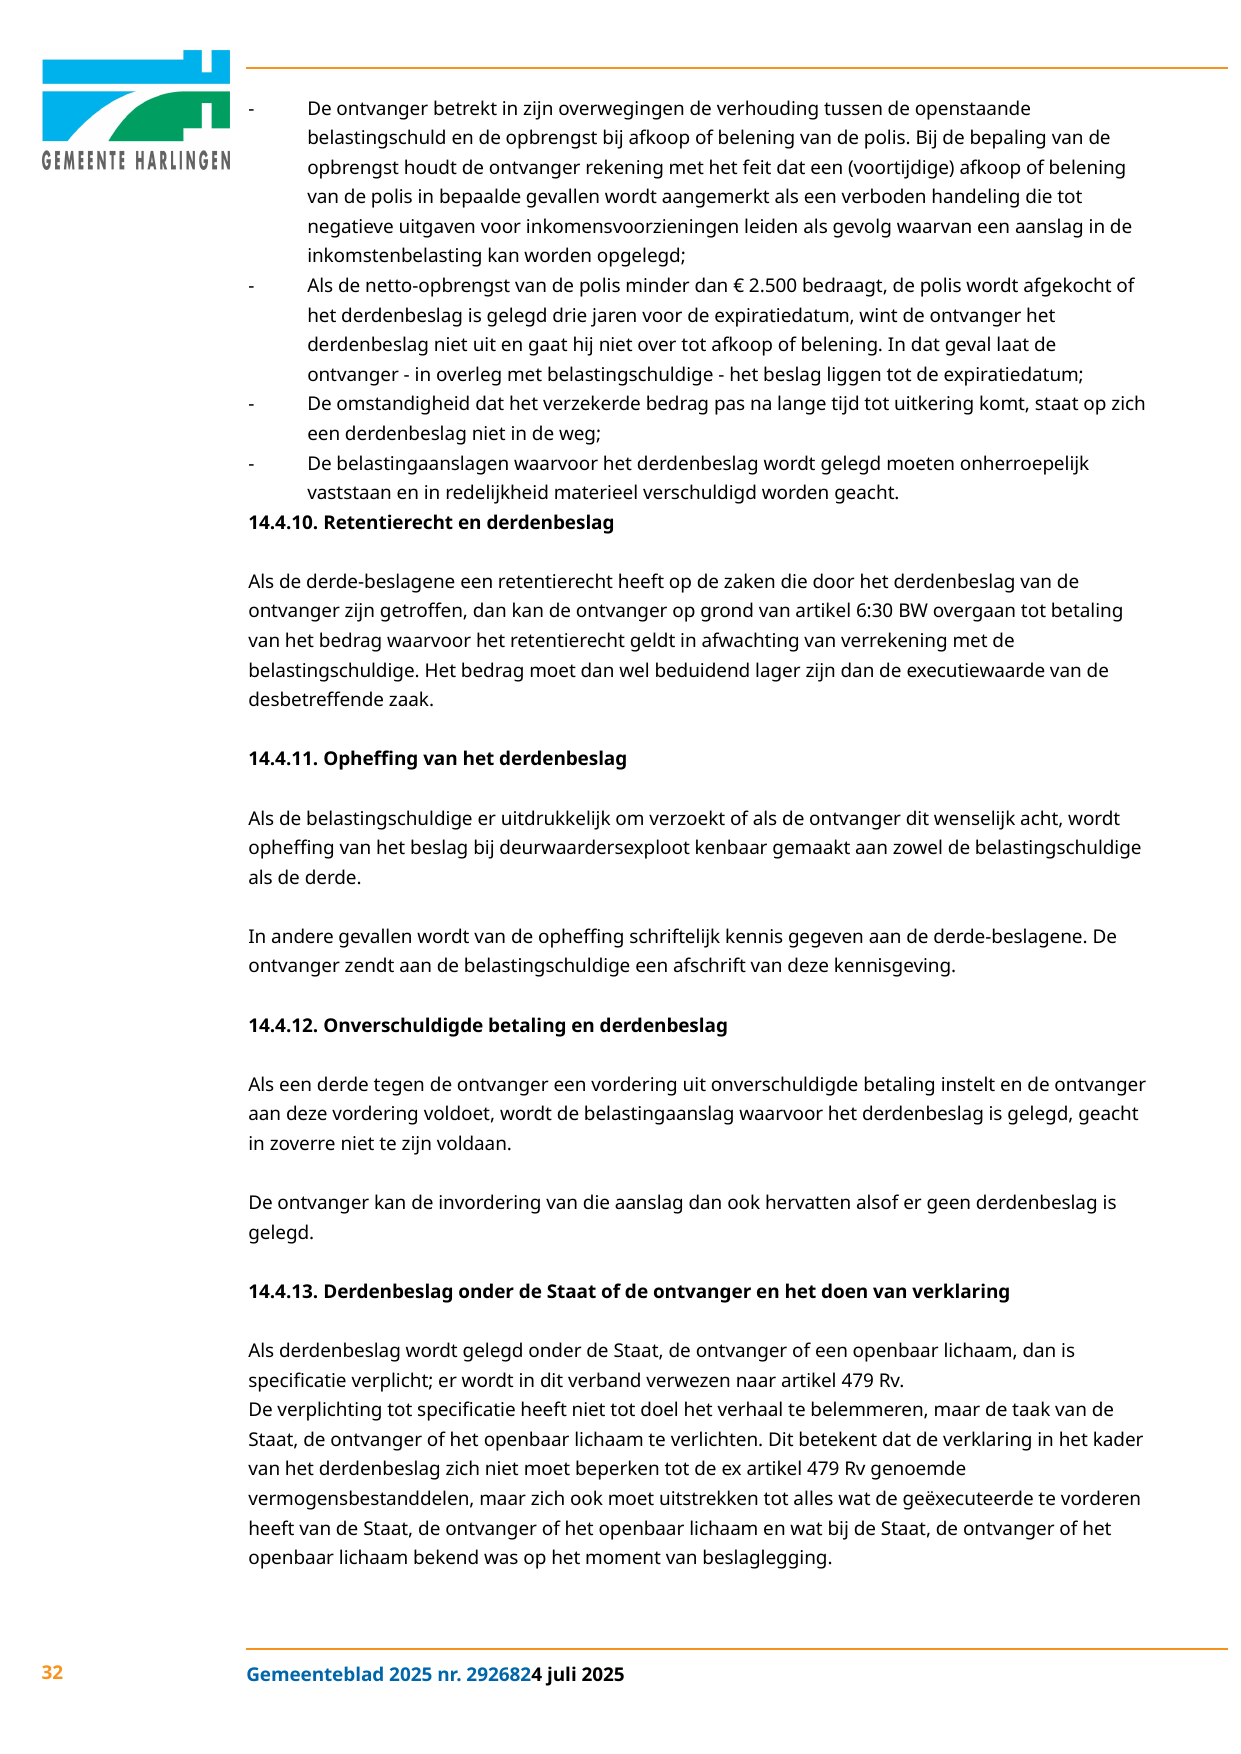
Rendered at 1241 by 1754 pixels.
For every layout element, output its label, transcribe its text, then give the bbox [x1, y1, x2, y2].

text In andere gevallen wordt van de opheffing schriftelijk kennis gegeven aan de derde-beslagene. De ontvanger zendt aan de belastingschuldige een afschrift van deze kennisgeving. [248, 923, 1152, 978]
text Als een derde tegen de ontvanger een vordering uit onverschuldigde betaling instelt en de ontvanger aan deze vordering voldoet, wordt de belastingaanslag waarvoor het derdenbeslag is gelegd, geacht in zoverre niet te zijn voldaan. [248, 1071, 1152, 1156]
text Als derdenbeslag wordt gelegd onder de Staat, de ontvanger of een openbaar lichaam, dan is specificatie verplicht; er wordt in dit verband verwezen naar artikel 479 Rv. [248, 1337, 1152, 1393]
text De ontvanger kan de invordering van die aanslag dan ook hervatten alsof er geen derdenbeslag is gelegd. [248, 1189, 1152, 1245]
text De verplichting tot specificatie heeft niet tot doel het verhaal te belemmeren, maar de taak van de Staat, de ontvanger of het openbaar lichaam te verlichten. Dit betekent dat de verklaring in het kader van het derdenbeslag zich niet moet beperken tot de ex artikel 479 Rv genoemde vermogensbestanddelen, maar zich ook moet uitstrekken tot alles wat de geëxecuteerde te vorderen heeft van de Staat, de ontvanger of het openbaar lichaam en wat bij de Staat, de ontvanger of het openbaar lichaam bekend was op het moment van beslaglegging. [248, 1396, 1152, 1570]
text Als de derde-beslagene een retentierecht heeft op de zaken die door het derdenbeslag van de ontvanger zijn getroffen, dan kan de ontvanger op grond van artikel 6:30 BW overgaan tot betaling van het bedrag waarvoor het retentierecht geldt in afwachting van verrekening met de belastingschuldige. Het bedrag moet dan wel beduidend lager zijn dan de executiewaarde van de desbetreffende zaak. [248, 568, 1152, 712]
picture [41, 47, 231, 172]
text 14.4.12. Onverschuldigde betaling en derdenbeslag [248, 1012, 1152, 1038]
text Als de belastingschuldige er uitdrukkelijk om verzoekt of als de ontvanger dit wenselijk acht, wordt opheffing van het beslag bij deurwaardersexploot kenbaar gemaakt aan zowel de belastingschuldige als de derde. [248, 805, 1152, 890]
list De omstandigheid dat het verzekerde bedrag pas na lange tijd tot uitkering komt, staat op zich een derdenbeslag niet in de weg; [248, 391, 1152, 446]
list De ontvanger betrekt in zijn overwegingen de verhouding tussen de openstaande belastingschuld en de opbrengst bij afkoop of belening van de polis. Bij de bepaling van de opbrengst houdt de ontvanger rekening met het feit dat een (voortijdige) afkoop of belening van de polis in bepaalde gevallen wordt aangemerkt als een verboden handeling die tot negatieve uitgaven voor inkomensvoorzieningen leiden als gevolg waarvan een aanslag in de inkomstenbelasting kan worden opgelegd; [248, 95, 1152, 268]
text 14.4.11. Opheffing van het derdenbeslag [248, 746, 1152, 771]
list De belastingaanslagen waarvoor het derdenbeslag wordt gelegd moeten onherroepelijk vaststaan en in redelijkheid materieel verschuldigd worden geacht. [248, 450, 1152, 505]
text 14.4.13. Derdenbeslag onder de Staat of de ontvanger en het doen van verklaring [248, 1278, 1152, 1304]
list Als de netto-opbrengst van de polis minder dan € 2.500 bedraagt, de polis wordt afgekocht of het derdenbeslag is gelegd drie jaren voor de expiratiedatum, wint de ontvanger het derdenbeslag niet uit en gaat hij niet over tot afkoop of belening. In dat geval laat de ontvanger - in overleg met belastingschuldige - het beslag liggen tot de expiratiedatum; [248, 272, 1152, 387]
text 14.4.10. Retentierecht en derdenbeslag [248, 509, 1152, 535]
